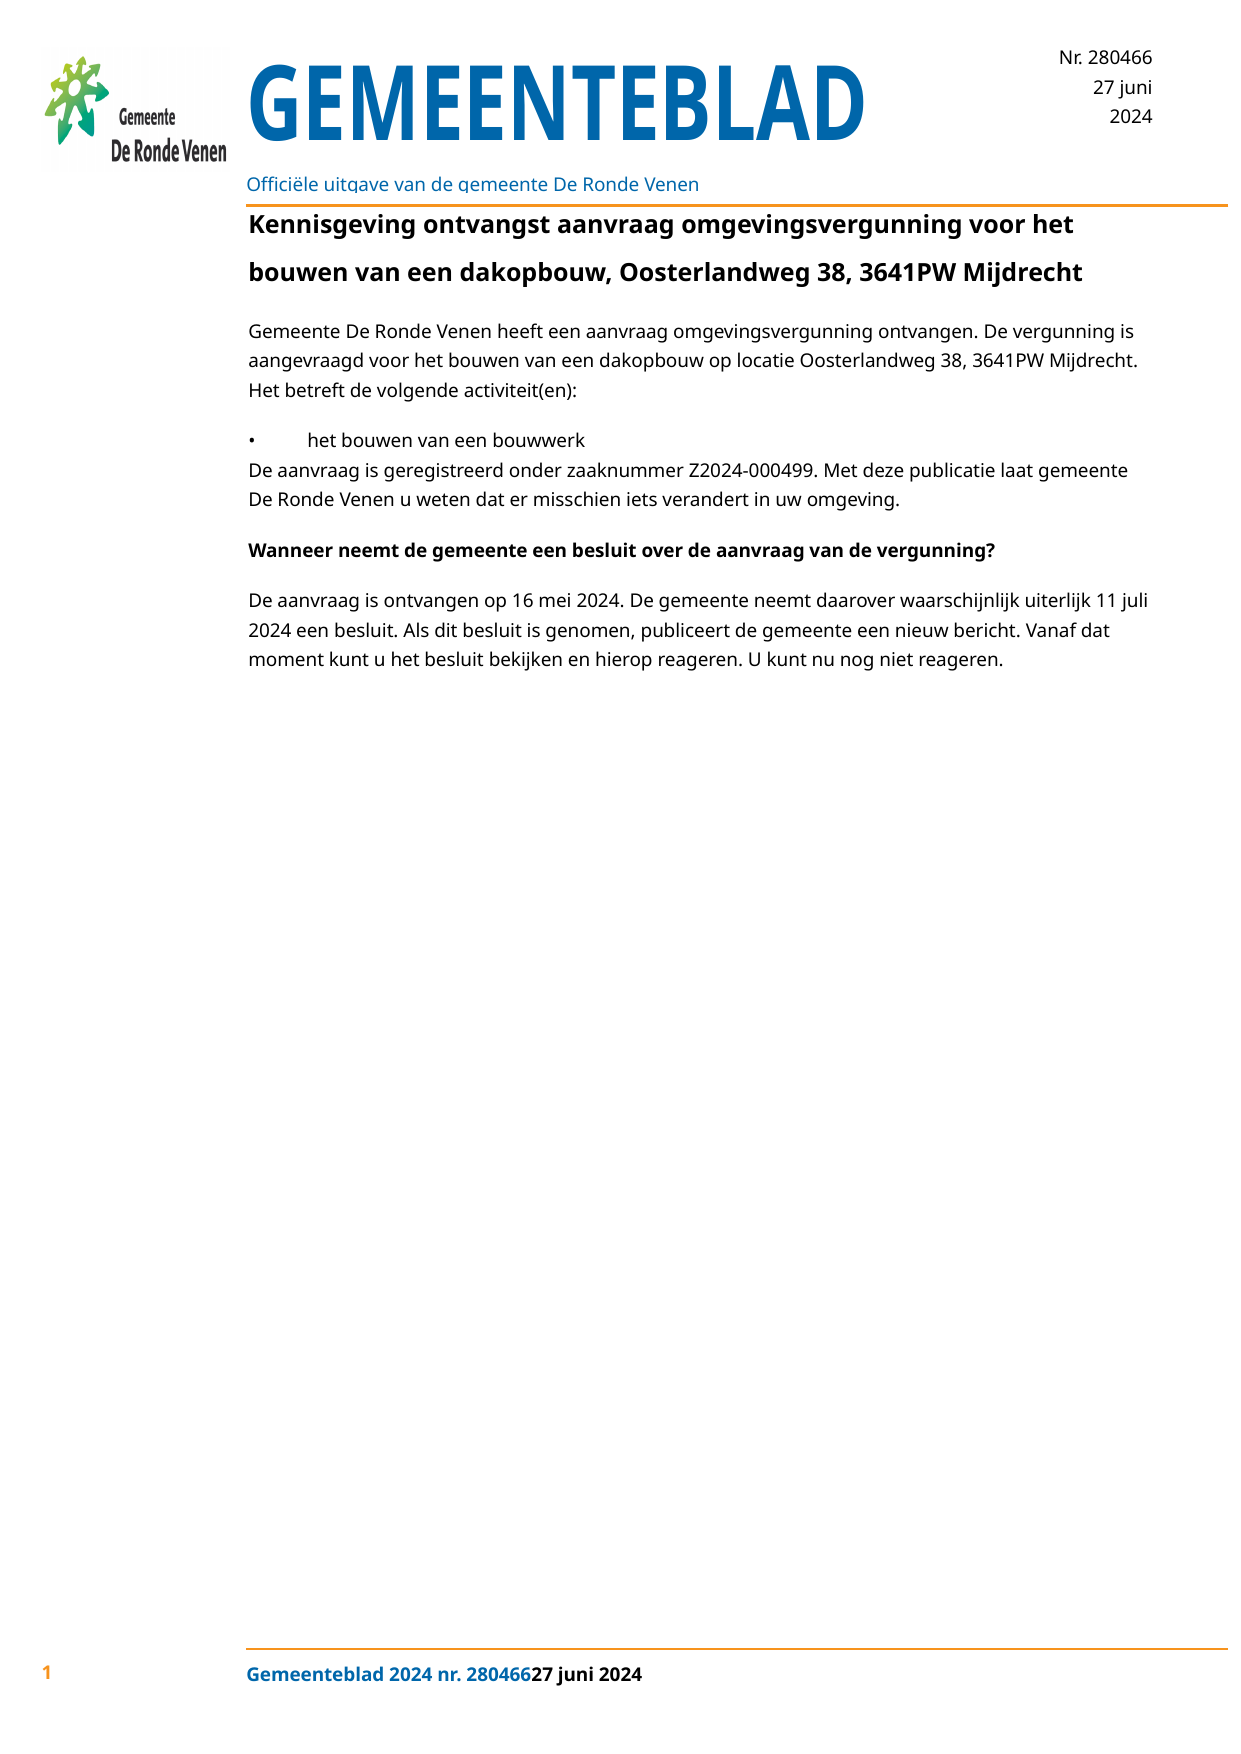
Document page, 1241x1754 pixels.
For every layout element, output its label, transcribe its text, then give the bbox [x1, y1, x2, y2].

text De aanvraag is geregistreerd onder zaaknummer Z2024-000499. Met deze publicatie laat gemeente De Ronde Venen u weten dat er misschien iets verandert in uw omgeving. [248, 457, 1152, 512]
text Wanneer neemt de gemeente een besluit over de aanvraag van de vergunning? [248, 537, 1152, 563]
list het bouwen van een bouwwerk [248, 427, 1152, 453]
text Gemeente De Ronde Venen heeft een aanvraag omgevingsvergunning ontvangen. De vergunning is aangevraagd voor het bouwen van een dakopbouw op locatie Oosterlandweg 38, 3641PW Mijdrecht. Het betreft de volgende activiteit(en): [248, 318, 1152, 403]
text Kennisgeving ontvangst aanvraag omgevingsvergunning voor het bouwen van een dakopbouw, Oosterlandweg 38, 3641PW Mijdrecht [248, 207, 1152, 288]
text De aanvraag is ontvangen op 16 mei 2024. De gemeente neemt daarover waarschijnlijk uiterlijk 11 juli 2024 een besluit. Als dit besluit is genomen, publiceert de gemeente een nieuw bericht. Vanaf dat moment kunt u het besluit bekijken en hierop reageren. U kunt nu nog niet reageren. [248, 587, 1152, 672]
picture [41, 47, 231, 172]
